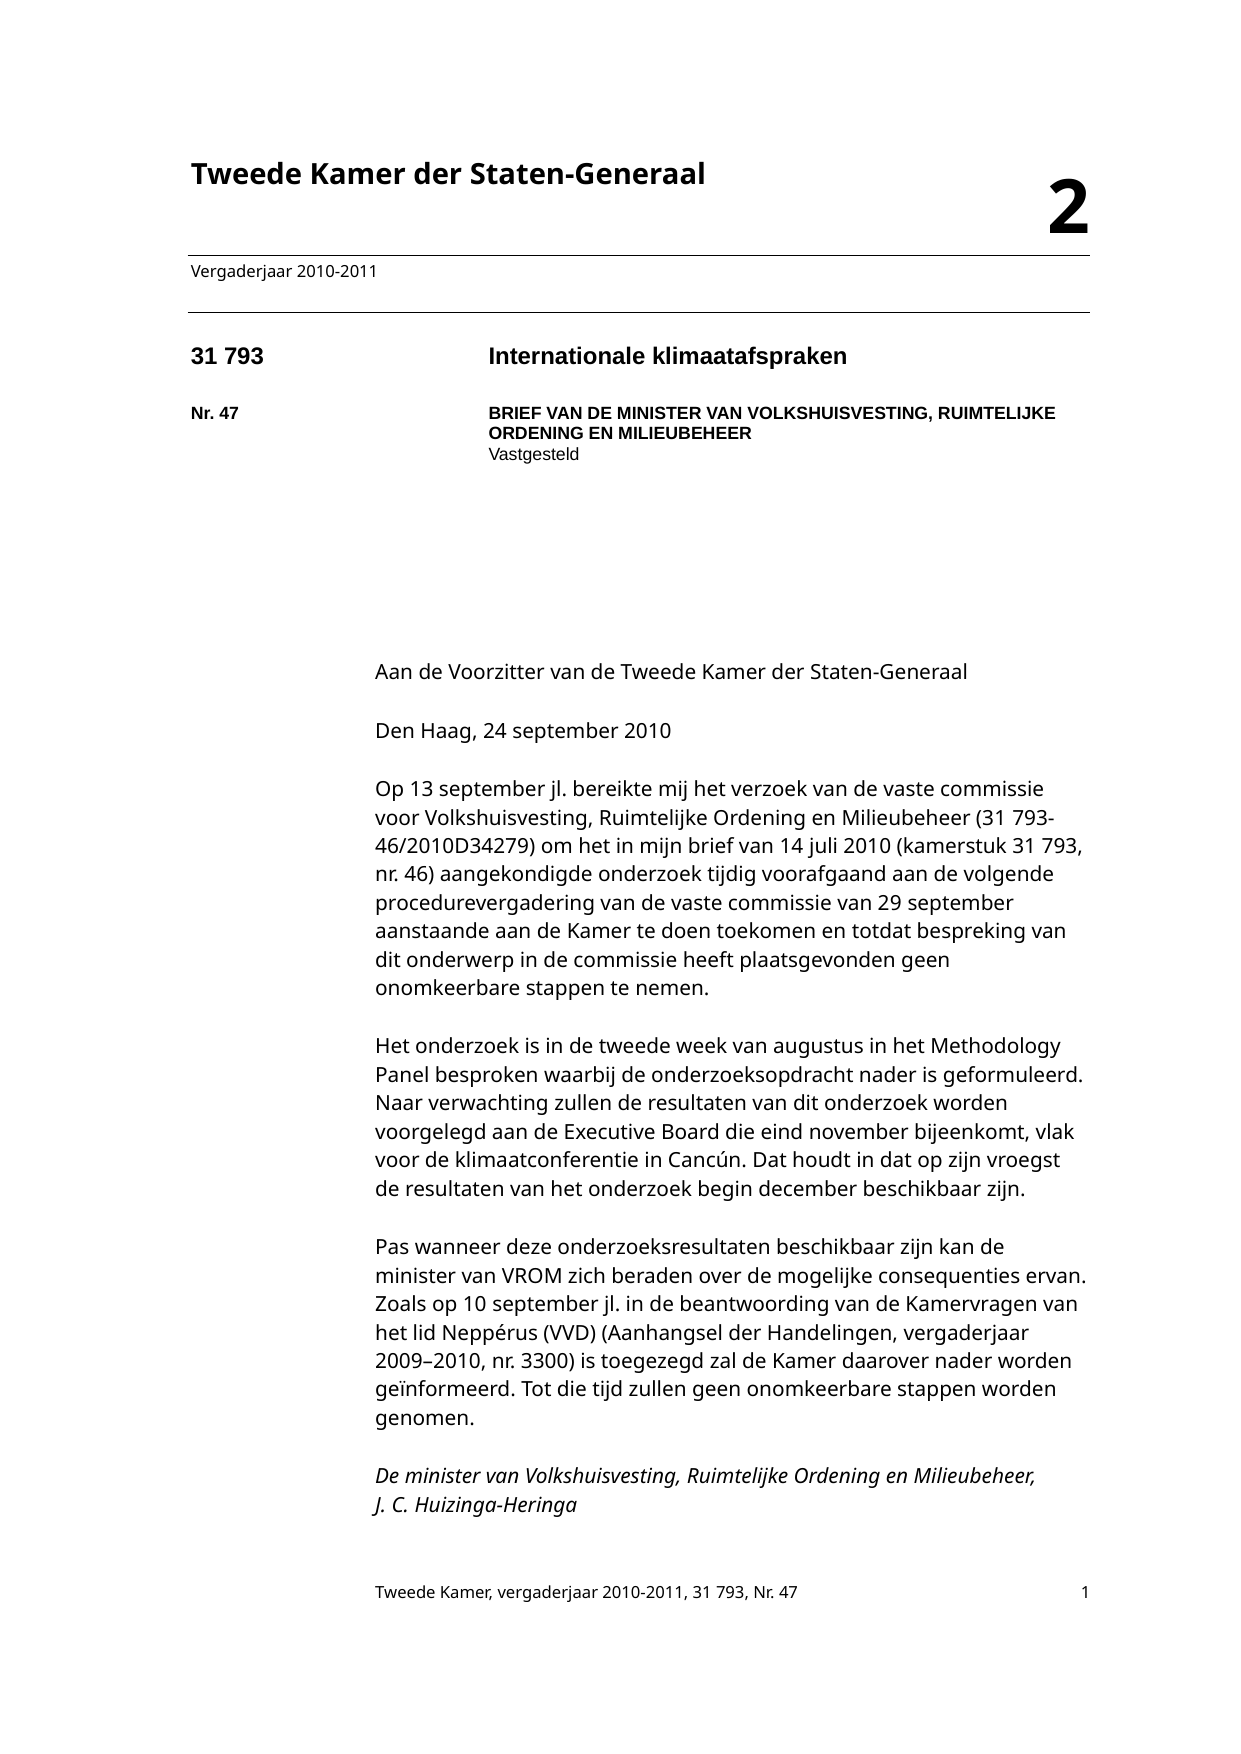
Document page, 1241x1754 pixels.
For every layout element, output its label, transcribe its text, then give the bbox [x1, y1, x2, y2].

text Pas wanneer deze onderzoeksresultaten beschikbaar zijn kan de minister van VROM zich beraden over de mogelijke consequenties ervan. [375, 1232, 1090, 1289]
table_cell [188, 313, 485, 339]
table_cell Internationale klimaatafspraken [485, 339, 1090, 399]
table_cell [485, 313, 1090, 339]
text Aan de Voorzitter van de Tweede Kamer der Staten-Generaal [375, 657, 1090, 686]
table_cell Vergaderjaar 2010-2011 [188, 256, 485, 312]
text Zoals op 10 september jl. in de beantwoording van de Kamervragen van het lid Neppérus (VVD) (Aanhangsel der Handelingen, vergaderjaar 2009–2010, nr. 3300) is toegezegd zal de Kamer daarover nader worden geïnformeerd. Tot die tijd zullen geen onomkeerbare stappen worden genomen. [375, 1289, 1090, 1431]
text De minister van Volkshuisvesting, Ruimtelijke Ordening en Milieubeheer, [375, 1461, 1090, 1490]
table_cell BRIEF VAN DE MINISTER VAN VOLKSHUISVESTING, RUIMTELIJKE ORDENING EN MILIEUBEHEER Vastgesteld [485, 399, 1090, 539]
text Het onderzoek is in de tweede week van augustus in het Methodology Panel besproken waarbij de onderzoeksopdracht nader is geformuleerd. [375, 1032, 1090, 1088]
text Op 13 september jl. bereikte mij het verzoek van de vaste commissie voor Volkshuisvesting, Ruimtelijke Ordening en Milieubeheer (31 793-46/2010D34279) om het in mijn brief van 14 juli 2010 (kamerstuk 31 793, nr. 46) aangekondigde onderzoek tijdig voorafgaand aan de volgende procedurevergadering van de vaste commissie van 29 september aanstaande aan de Kamer te doen toekomen en totdat bespreking van dit onderwerp in de commissie heeft plaatsgevonden geen onomkeerbare stappen te nemen. [375, 774, 1090, 1002]
table_header 2 [910, 150, 1090, 255]
table_header Tweede Kamer der Staten-Generaal [188, 150, 909, 255]
table_cell Nr. 47 [188, 399, 485, 539]
table_cell [485, 256, 1090, 312]
text J. C. Huizinga-Heringa [375, 1490, 1090, 1518]
text Den Haag, 24 september 2010 [375, 716, 1090, 744]
table_cell 31 793 [188, 339, 485, 399]
text Naar verwachting zullen de resultaten van dit onderzoek worden voorgelegd aan de Executive Board die eind november bijeenkomt, vlak voor de klimaatconferentie in Cancún. Dat houdt in dat op zijn vroegst de resultaten van het onderzoek begin december beschikbaar zijn. [375, 1088, 1090, 1202]
